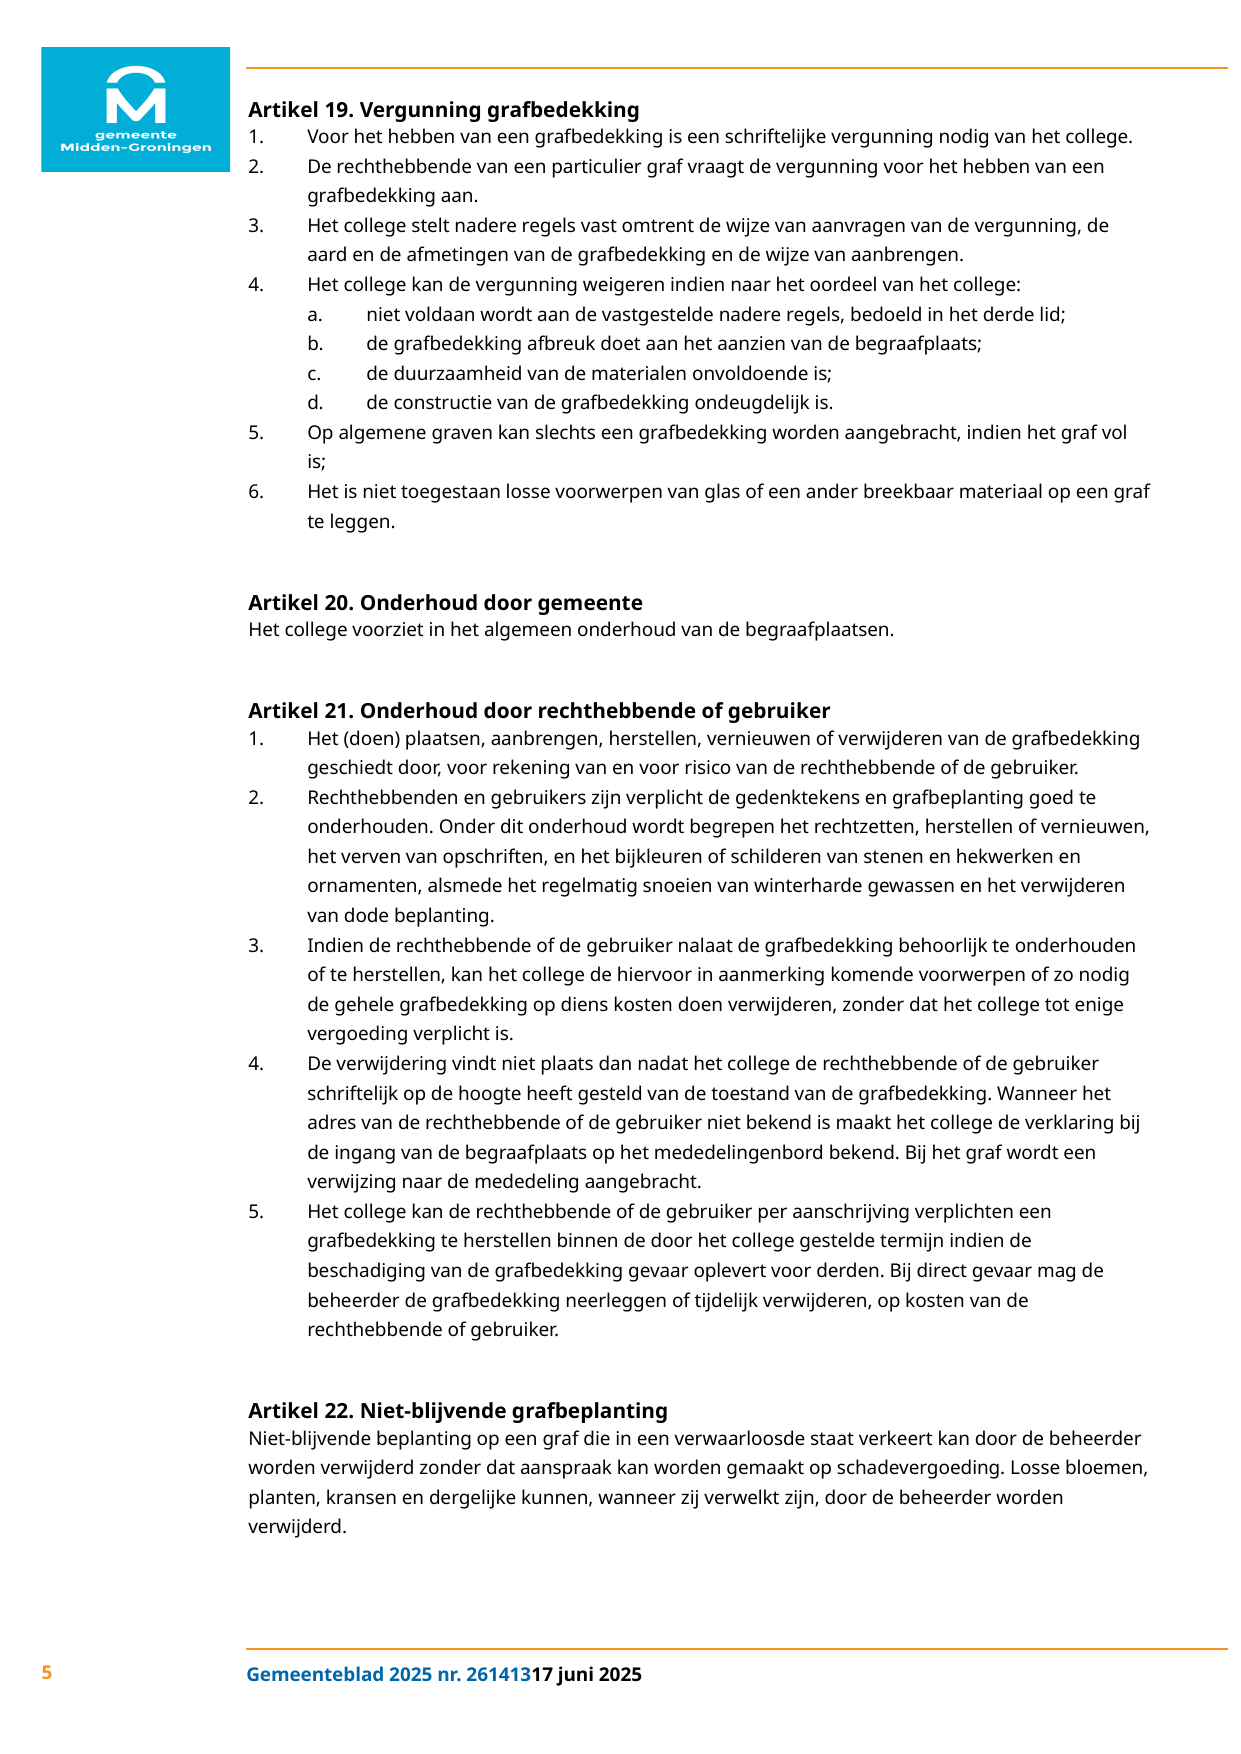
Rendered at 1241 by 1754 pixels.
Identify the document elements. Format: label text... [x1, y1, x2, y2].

list de duurzaamheid van de materialen onvoldoende is; [307, 360, 1152, 386]
text Artikel 20. Onderhoud door gemeente [248, 588, 1152, 616]
text Artikel 21. Onderhoud door rechthebbende of gebruiker [248, 696, 1152, 725]
list de grafbedekking afbreuk doet aan het aanzien van de begraafplaats; [307, 330, 1152, 356]
list de constructie van de grafbedekking ondeugdelijk is. [307, 389, 1152, 415]
text Artikel 22. Niet-blijvende grafbeplanting [248, 1396, 1152, 1425]
picture [108, 66, 164, 82]
list Het is niet toegestaan losse voorwerpen van glas of een ander breekbaar materiaal op een graf te leggen. [248, 478, 1152, 533]
list Op algemene graven kan slechts een grafbedekking worden aangebracht, indien het graf vol is; [248, 419, 1152, 474]
list Rechthebbenden en gebruikers zijn verplicht de gedenktekens en grafbeplanting goed te onderhouden. Onder dit onderhoud wordt begrepen het rechtzetten, herstellen of vernieuwen, het verven van opschriften, en het bijkleuren of schilderen van stenen en hekwerken en ornamenten, alsmede het regelmatig snoeien van winterharde gewassen en het verwijderen van dode beplanting. [248, 784, 1152, 928]
list niet voldaan wordt aan de vastgestelde nadere regels, bedoeld in het derde lid; [307, 301, 1152, 326]
text Niet-blijvende beplanting op een graf die in een verwaarloosde staat verkeert kan door de beheerder worden verwijderd zonder dat aanspraak kan worden gemaakt op schadevergoeding. Losse bloemen, planten, kransen en dergelijke kunnen, wanneer zij verwelkt zijn, door de beheerder worden verwijderd. [248, 1425, 1152, 1539]
list De verwijdering vindt niet plaats dan nadat het college de rechthebbende of de gebruiker schriftelijk op de hoogte heeft gesteld van de toestand van de grafbedekking. Wanneer het adres van de rechthebbende of de gebruiker niet bekend is maakt het college de verklaring bij de ingang van de begraafplaats op het mededelingenbord bekend. Bij het graf wordt een verwijzing naar de mededeling aangebracht. [248, 1050, 1152, 1194]
picture [184, 146, 190, 153]
list Het college kan de vergunning weigeren indien naar het oordeel van het college: [248, 271, 1152, 297]
list De rechthebbende van een particulier graf vraagt de vergunning voor het hebben van een grafbedekking aan. [248, 153, 1152, 208]
list Het college kan de rechthebbende of de gebruiker per aanschrijving verplichten een grafbedekking te herstellen binnen de door het college gestelde termijn indien de beschadiging van de grafbedekking gevaar oplevert voor derden. Bij direct gevaar mag de beheerder de grafbedekking neerleggen of tijdelijk verwijderen, op kosten van de rechthebbende of gebruiker. [248, 1198, 1152, 1342]
list Voor het hebben van een grafbedekking is een schriftelijke vergunning nodig van het college. [248, 123, 1152, 149]
list Indien de rechthebbende of de gebruiker nalaat de grafbedekking behoorlijk te onderhouden of te herstellen, kan het college de hiervoor in aanmerking komende voorwerpen of zo nodig de gehele grafbedekking op diens kosten doen verwijderen, zonder dat het college tot enige vergoeding verplicht is. [248, 932, 1152, 1046]
list Het (doen) plaatsen, aanbrengen, herstellen, vernieuwen of verwijderen van de grafbedekking geschiedt door, voor rekening van en voor risico van de rechthebbende of de gebruiker. [248, 725, 1152, 780]
text Het college voorziet in het algemeen onderhoud van de begraafplaatsen. [248, 616, 1152, 642]
list Het college stelt nadere regels vast omtrent de wijze van aanvragen van de vergunning, de aard en de afmetingen van de grafbedekking en de wijze van aanbrengen. [248, 212, 1152, 267]
text Artikel 19. Vergunning grafbedekking [248, 95, 1152, 123]
picture [107, 89, 165, 122]
